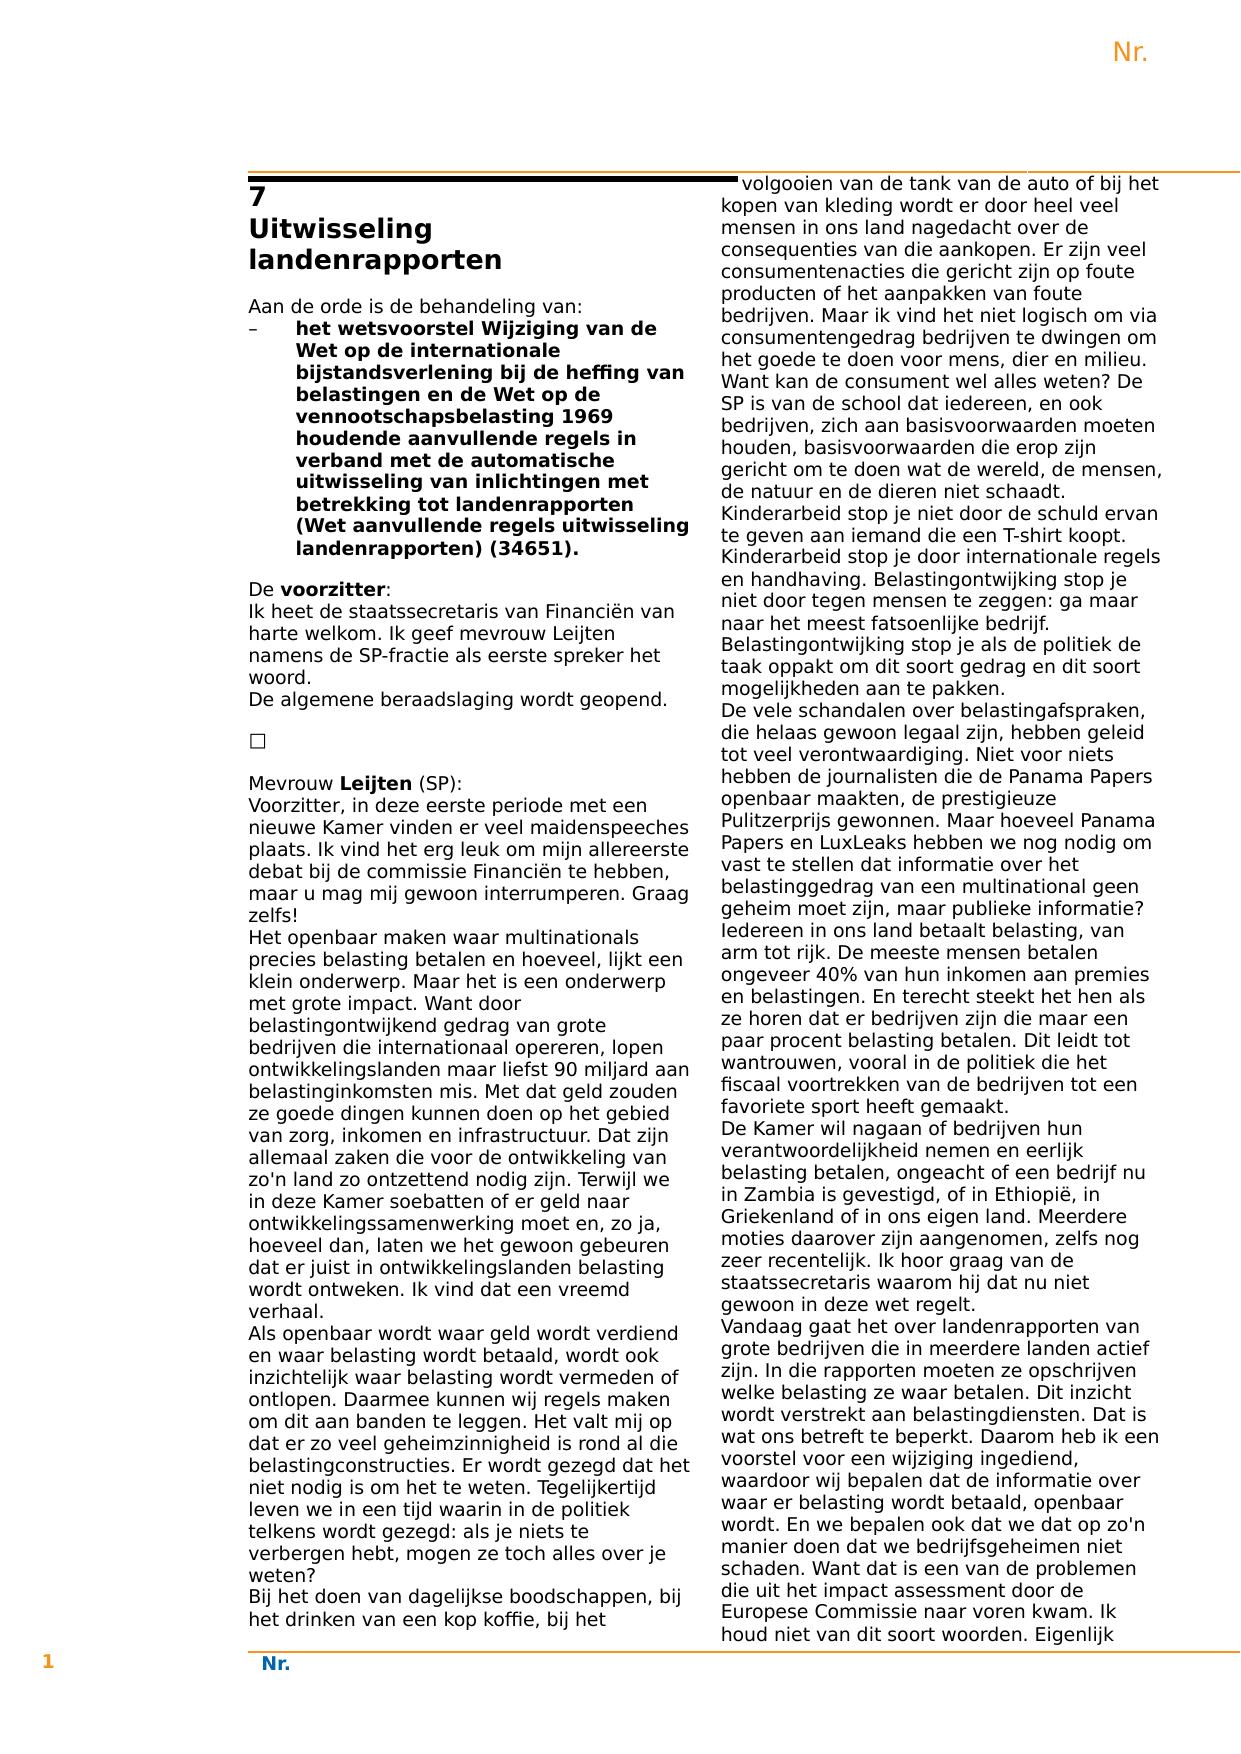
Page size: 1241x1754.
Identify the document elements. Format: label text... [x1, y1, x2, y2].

text Voorzitter, in deze eerste periode met een nieuwe Kamer vinden er veel maidenspeeches plaats. Ik vind het erg leuk om mijn allereerste debat bij de commissie Financiën te hebben, maar u mag mij gewoon interrumperen. Graag zelfs! [248, 795, 691, 927]
text volgooien van de tank van de auto of bij het kopen van kleding wordt er door heel veel mensen in ons land nagedacht over de consequenties van die aankopen. Er zijn veel consumentenacties die gericht zijn op foute producten of het aanpakken van foute bedrijven. Maar ik vind het niet logisch om via consumentengedrag bedrijven te dwingen om het goede te doen voor mens, dier en milieu. Want kan de consument wel alles weten? De SP is van de school dat iedereen, en ook bedrijven, zich aan basisvoorwaarden moeten houden, basisvoorwaarden die erop zijn gericht om te doen wat de wereld, de mensen, de natuur en de dieren niet schaadt. Kinderarbeid stop je niet door de schuld ervan te geven aan iemand die een T-shirt koopt. Kinderarbeid stop je door internationale regels en handhaving. Belastingontwijking stop je niet door tegen mensen te zeggen: ga maar naar het meest fatsoenlijke bedrijf. Belastingontwijking stop je als de politiek de taak oppakt om dit soort gedrag en dit soort mogelijkheden aan te pakken. [721, 173, 1163, 700]
text Ik heet de staatssecretaris van Financiën van harte welkom. Ik geef mevrouw Leijten namens de SP-fractie als eerste spreker het woord. [248, 601, 691, 689]
text De Kamer wil nagaan of bedrijven hun verantwoordelijkheid nemen en eerlijk belasting betalen, ongeacht of een bedrijf nu in Zambia is gevestigd, of in Ethiopië, in Griekenland of in ons eigen land. Meerdere moties daarover zijn aangenomen, zelfs nog zeer recentelijk. Ik hoor graag van de staatssecretaris waarom hij dat nu niet gewoon in deze wet regelt. [721, 1118, 1163, 1316]
text ⬜ [248, 731, 691, 753]
text Het openbaar maken waar multinationals precies belasting betalen en hoeveel, lijkt een klein onderwerp. Maar het is een onderwerp met grote impact. Want door belastingontwijkend gedrag van grote bedrijven die internationaal opereren, lopen ontwikkelingslanden maar liefst 90 miljard aan belastinginkomsten mis. Met dat geld zouden ze goede dingen kunnen doen op het gebied van zorg, inkomen en infrastructuur. Dat zijn allemaal zaken die voor de ontwikkeling van zo'n land zo ontzettend nodig zijn. Terwijl we in deze Kamer soebatten of er geld naar ontwikkelingssamenwerking moet en, zo ja, hoeveel dan, laten we het gewoon gebeuren dat er juist in ontwikkelingslanden belasting wordt ontweken. Ik vind dat een vreemd verhaal. [248, 927, 691, 1323]
text Mevrouw Leijten (SP): [248, 773, 691, 795]
text Bij het doen van dagelijkse boodschappen, bij het drinken van een kop koffie, bij het [248, 1586, 691, 1630]
title 7 Uitwisseling landenrapporten [248, 182, 691, 276]
text De voorzitter: [248, 579, 691, 601]
text Aan de orde is de behandeling van: [248, 296, 691, 318]
text De algemene beraadslaging wordt geopend. [248, 689, 691, 711]
list het wetsvoorstel Wijziging van de Wet op de internationale bijstandsverlening bij de heffing van belastingen en de Wet op de vennootschapsbelasting 1969 houdende aanvullende regels in verband met de automatische uitwisseling van inlichtingen met betrekking tot landenrapporten (Wet aanvullende regels uitwisseling landenrapporten) (34651). [248, 318, 691, 559]
text Vandaag gaat het over landenrapporten van grote bedrijven die in meerdere landen actief zijn. In die rapporten moeten ze opschrijven welke belasting ze waar betalen. Dit inzicht wordt verstrekt aan belastingdiensten. Dat is wat ons betreft te beperkt. Daarom heb ik een voorstel voor een wijziging ingediend, waardoor wij bepalen dat de informatie over waar er belasting wordt betaald, openbaar wordt. En we bepalen ook dat we dat op zo'n manier doen dat we bedrijfsgeheimen niet schaden. Want dat is een van de problemen die uit het impact assessment door de Europese Commissie naar voren kwam. Ik houd niet van dit soort woorden. Eigenlijk [721, 1316, 1163, 1645]
text Als openbaar wordt waar geld wordt verdiend en waar belasting wordt betaald, wordt ook inzichtelijk waar belasting wordt vermeden of ontlopen. Daarmee kunnen wij regels maken om dit aan banden te leggen. Het valt mij op dat er zo veel geheimzinnigheid is rond al die belastingconstructies. Er wordt gezegd dat het niet nodig is om het te weten. Tegelijkertijd leven we in een tijd waarin in de politiek telkens wordt gezegd: als je niets te verbergen hebt, mogen ze toch alles over je weten? [248, 1323, 691, 1586]
text De vele schandalen over belastingafspraken, die helaas gewoon legaal zijn, hebben geleid tot veel verontwaardiging. Niet voor niets hebben de journalisten die de Panama Papers openbaar maakten, de prestigieuze Pulitzerprijs gewonnen. Maar hoeveel Panama Papers en LuxLeaks hebben we nog nodig om vast te stellen dat informatie over het belastinggedrag van een multinational geen geheim moet zijn, maar publieke informatie? Iedereen in ons land betaalt belasting, van arm tot rijk. De meeste mensen betalen ongeveer 40% van hun inkomen aan premies en belastingen. En terecht steekt het hen als ze horen dat er bedrijven zijn die maar een paar procent belasting betalen. Dit leidt tot wantrouwen, vooral in de politiek die het fiscaal voortrekken van de bedrijven tot een favoriete sport heeft gemaakt. [721, 700, 1163, 1118]
